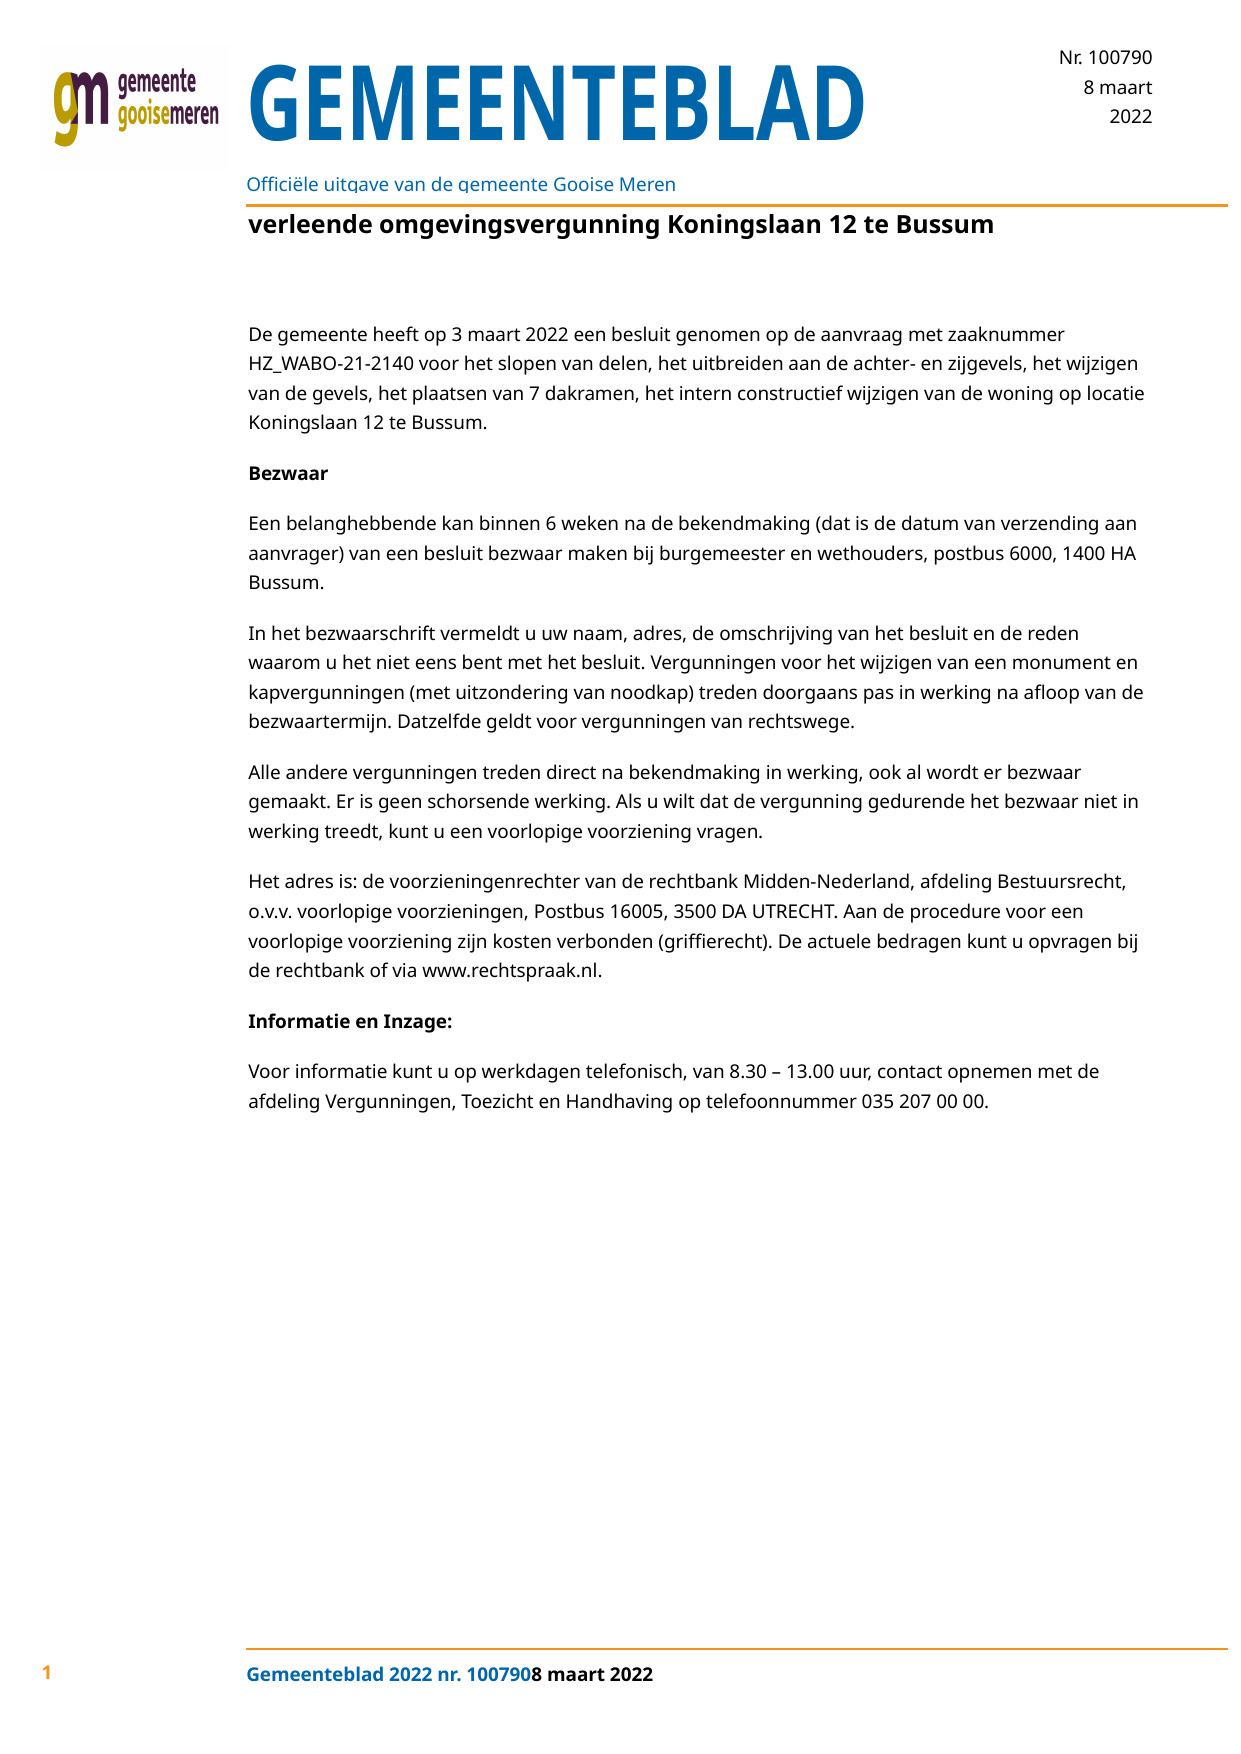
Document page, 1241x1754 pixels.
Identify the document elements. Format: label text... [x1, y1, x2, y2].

text Een belanghebbende kan binnen 6 weken na de bekendmaking (dat is de datum van verzending aan aanvrager) van een besluit bezwaar maken bij burgemeester en wethouders, postbus 6000, 1400 HA Bussum. [248, 510, 1152, 595]
text In het bezwaarschrift vermeldt u uw naam, adres, de omschrijving van het besluit en de reden waarom u het niet eens bent met het besluit. Vergunningen voor het wijzigen van een monument en kapvergunningen (met uitzondering van noodkap) treden doorgaans pas in werking na afloop van de bezwaartermijn. Datzelfde geldt voor vergunningen van rechtswege. [248, 620, 1152, 734]
text Voor informatie kunt u op werkdagen telefonisch, van 8.30 – 13.00 uur, contact opnemen met de afdeling Vergunningen, Toezicht en Handhaving op telefoonnummer 035 207 00 00. [248, 1058, 1152, 1113]
text Het adres is: de voorzieningenrechter van de rechtbank Midden-Nederland, afdeling Bestuursrecht, o.v.v. voorlopige voorzieningen, Postbus 16005, 3500 DA UTRECHT. Aan de procedure voor een voorlopige voorziening zijn kosten verbonden (griffierecht). De actuele bedragen kunt u opvragen bij de rechtbank of via www.rechtspraak.nl. [248, 869, 1152, 983]
picture [41, 47, 231, 172]
text Alle andere vergunningen treden direct na bekendmaking in werking, ook al wordt er bezwaar gemaakt. Er is geen schorsende werking. Als u wilt dat de vergunning gedurende het bezwaar niet in werking treedt, kunt u een voorlopige voorziening vragen. [248, 759, 1152, 844]
text verleende omgevingsvergunning Koningslaan 12 te Bussum [248, 207, 1152, 241]
text Bezwaar [248, 460, 1152, 486]
text De gemeente heeft op 3 maart 2022 een besluit genomen op de aanvraag met zaaknummer HZ_WABO-21-2140 voor het slopen van delen, het uitbreiden aan de achter- en zijgevels, het wijzigen van de gevels, het plaatsen van 7 dakramen, het intern constructief wijzigen van de woning op locatie Koningslaan 12 te Bussum. [248, 321, 1152, 435]
text Informatie en Inzage: [248, 1008, 1152, 1033]
